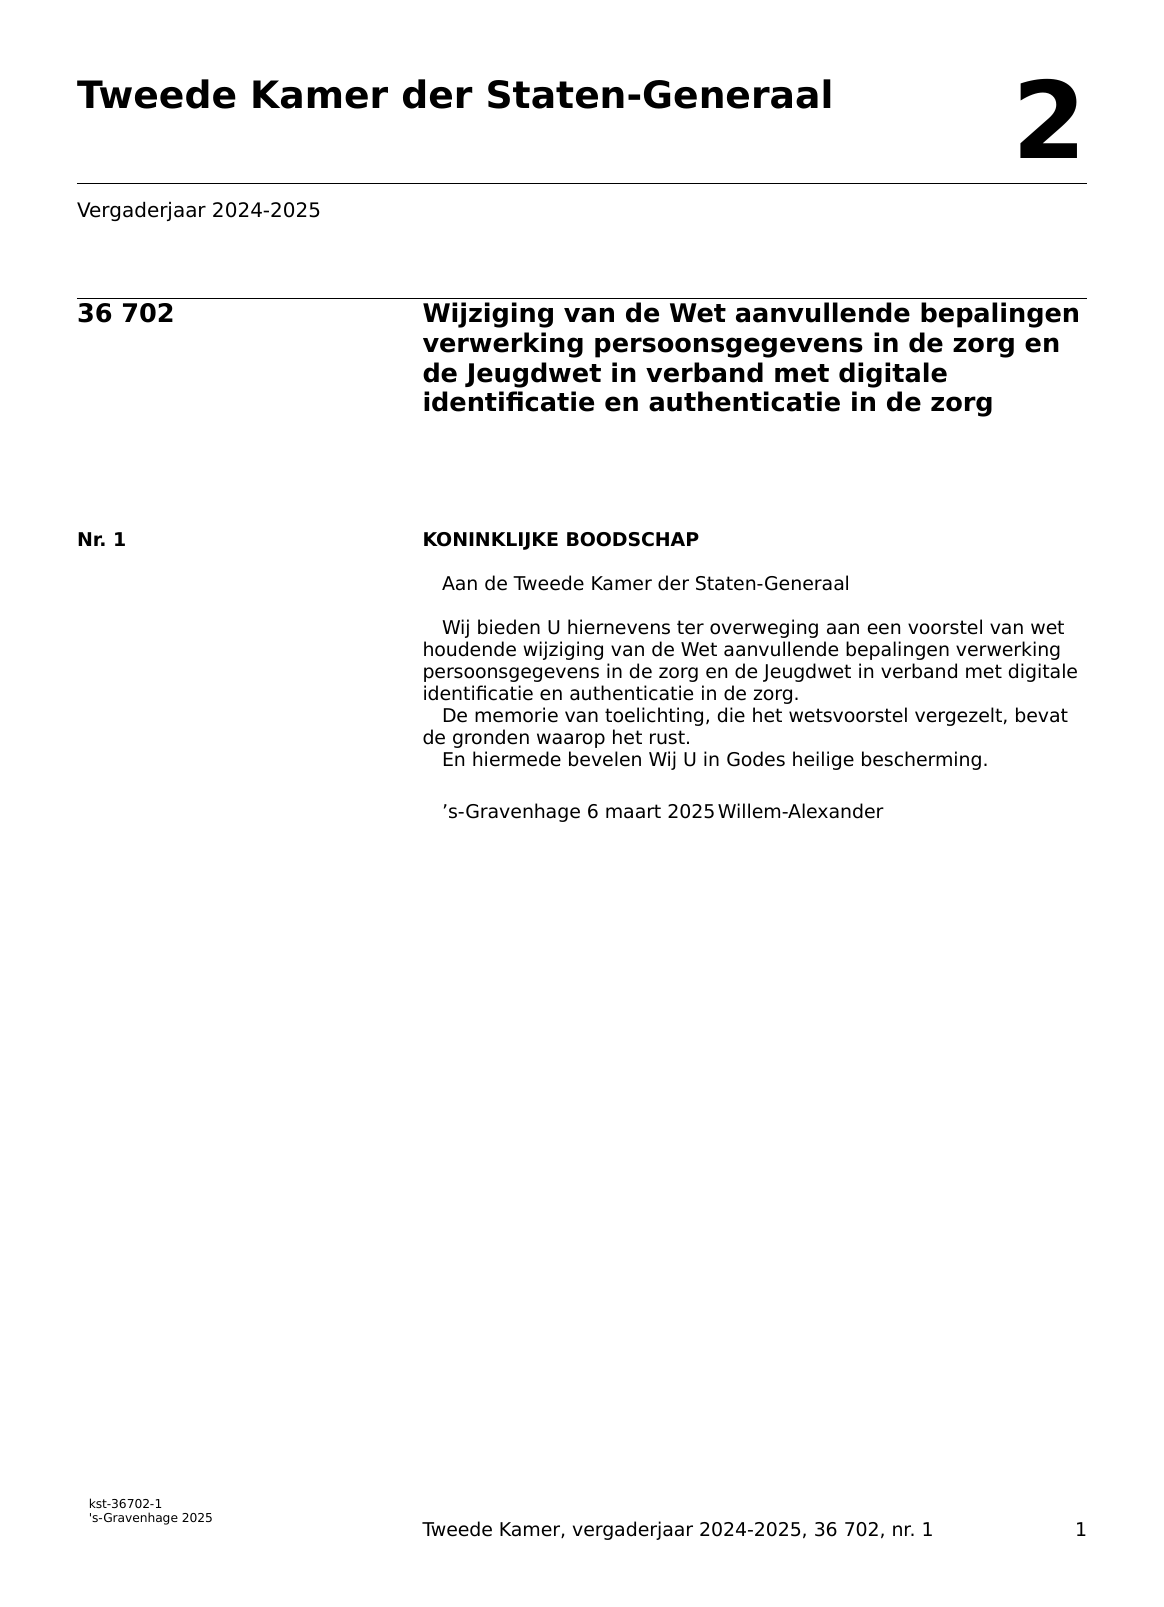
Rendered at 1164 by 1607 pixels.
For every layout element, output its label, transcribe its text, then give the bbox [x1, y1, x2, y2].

text 's-Gravenhage 2025 [88, 1511, 323, 1525]
text Wij bieden U hiernevens ter overweging aan een voorstel van wet houdende wijziging van de Wet aanvullende bepalingen verwerking persoonsgegevens in de zorg en de Jeugdwet in verband met digitale identificatie en authenticatie in de zorg. [422, 617, 1087, 705]
text De memorie van toelichting, die het wetsvoorstel vergezelt, bevat de gronden waarop het rust. [422, 705, 1087, 749]
text Aan de Tweede Kamer der Staten-Generaal [422, 573, 1087, 595]
text En hiermede bevelen Wij U in Godes heilige bescherming. [422, 749, 1087, 771]
text ’s-Gravenhage 6 maart 2025 Willem-Alexander [422, 801, 1087, 823]
subtitle 36 702 Wijziging van de Wet aanvullende bepalingen verwerking persoonsgegevens in de zorg en de Jeugdwet in verband met digitale identificatie en authenticatie in de zorg [77, 299, 1087, 418]
subtitle Nr. 1 KONINKLIJKE BOODSCHAP [77, 529, 1087, 551]
table_cell Vergaderjaar 2024-2025 [77, 184, 1087, 298]
table_header Tweede Kamer der Staten-Generaal [77, 59, 886, 183]
table_header 2 [886, 59, 1087, 183]
text kst-36702-1 [88, 1497, 323, 1511]
